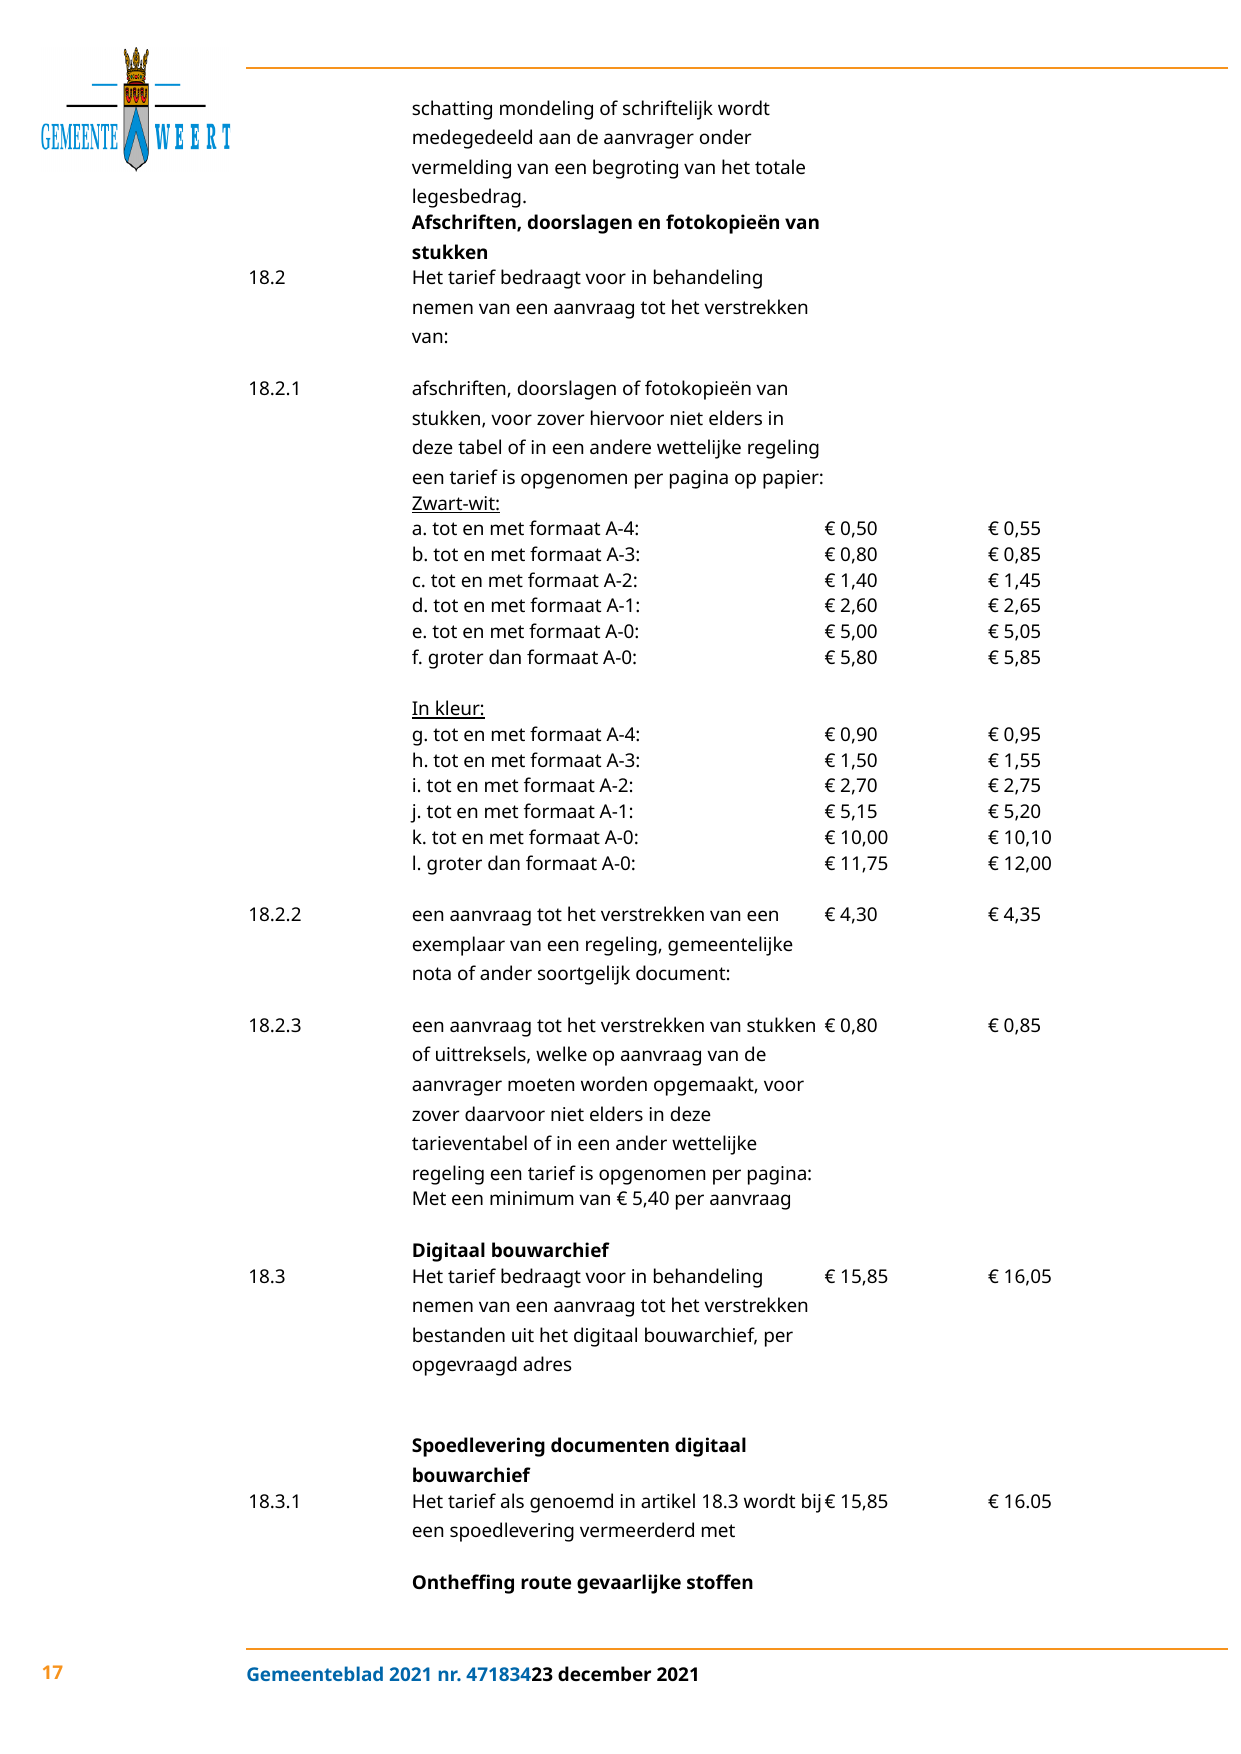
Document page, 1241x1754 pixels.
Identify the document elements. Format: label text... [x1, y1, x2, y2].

table_cell € 16.05 [988, 1488, 1152, 1543]
table_cell [988, 696, 1152, 721]
table_cell l. groter dan formaat A-0: [412, 850, 824, 876]
table_cell [824, 375, 988, 490]
table_cell 18.3 [248, 1263, 412, 1377]
table_cell [412, 1543, 824, 1569]
table_cell [824, 490, 988, 515]
table_cell g. tot en met formaat A-4: [412, 721, 824, 747]
table_cell [988, 1543, 1152, 1569]
table_cell Het tarief als genoemd in artikel 18.3 wordt bij een spoedlevering vermeerderd met [412, 1488, 824, 1543]
table_cell € 5,05 [988, 618, 1152, 644]
table_cell f. groter dan formaat A-0: [412, 644, 824, 670]
table_cell € 4,35 [988, 901, 1152, 986]
table_cell [824, 1186, 988, 1211]
table_cell i. tot en met formaat A-2: [412, 773, 824, 798]
table_cell [412, 670, 824, 696]
table_cell [248, 644, 412, 670]
table_cell [248, 209, 412, 264]
table_cell [988, 350, 1152, 375]
table_cell € 1,50 [824, 747, 988, 773]
table_cell [412, 350, 824, 375]
table_cell 18.2.3 [248, 1012, 412, 1186]
table_cell € 5,80 [824, 644, 988, 670]
table_cell € 1,40 [824, 567, 988, 593]
table_cell € 16,05 [988, 1263, 1152, 1377]
table_cell [824, 95, 988, 209]
table_cell [248, 986, 412, 1012]
table_cell [248, 1237, 412, 1263]
table_cell [412, 1211, 824, 1237]
table_cell d. tot en met formaat A-1: [412, 593, 824, 618]
table_cell € 15,85 [824, 1263, 988, 1377]
table_cell € 12,00 [988, 850, 1152, 876]
table_cell Zwart-wit: [412, 490, 824, 515]
table_cell € 5,15 [824, 799, 988, 824]
table_cell Het tarief bedraagt voor in behandeling nemen van een aanvraag tot het verstrekken van: [412, 265, 824, 349]
table_cell [248, 593, 412, 618]
table_cell [248, 490, 412, 515]
table_cell In kleur: [412, 696, 824, 721]
table_cell [248, 1543, 412, 1569]
table_cell € 2,60 [824, 593, 988, 618]
table_cell [824, 670, 988, 696]
table_cell 18.3.1 [248, 1488, 412, 1543]
table_cell [824, 209, 988, 264]
table_cell € 4,30 [824, 901, 988, 986]
table_cell [988, 1237, 1152, 1263]
table_cell € 10,10 [988, 824, 1152, 850]
table_cell k. tot en met formaat A-0: [412, 824, 824, 850]
table_cell [988, 1211, 1152, 1237]
table_cell [988, 1377, 1152, 1433]
table_cell [988, 670, 1152, 696]
table_cell € 0,95 [988, 721, 1152, 747]
table_cell [248, 850, 412, 876]
table_cell [824, 1211, 988, 1237]
table_cell j. tot en met formaat A-1: [412, 799, 824, 824]
table_cell e. tot en met formaat A-0: [412, 618, 824, 644]
table_cell [988, 1569, 1152, 1595]
table_cell [824, 1237, 988, 1263]
table_cell [824, 876, 988, 901]
table_cell € 0,55 [988, 515, 1152, 541]
table_cell [248, 747, 412, 773]
table_cell [988, 375, 1152, 490]
table_cell € 5,20 [988, 799, 1152, 824]
table_cell € 0,80 [824, 1012, 988, 1186]
table_cell € 2,75 [988, 773, 1152, 798]
table_cell [248, 1186, 412, 1211]
table_cell [412, 1377, 824, 1433]
table_cell € 0,90 [824, 721, 988, 747]
table_cell [824, 986, 988, 1012]
table_cell € 2,70 [824, 773, 988, 798]
table_cell [824, 1569, 988, 1595]
table_cell Met een minimum van € 5,40 per aanvraag [412, 1186, 824, 1211]
table_cell a. tot en met formaat A-4: [412, 515, 824, 541]
table_cell 18.2.2 [248, 901, 412, 986]
table_cell € 0,85 [988, 541, 1152, 567]
table_cell [988, 1433, 1152, 1488]
table_cell [248, 1433, 412, 1488]
table_cell 18.2 [248, 265, 412, 349]
table_cell [248, 1569, 412, 1595]
table_cell een aanvraag tot het verstrekken van stukken of uittreksels, welke op aanvraag van de aanvrager moeten worden opgemaakt, voor zover daarvoor niet elders in deze tarieventabel of in een ander wettelijke regeling een tarief is opgenomen per pagina: [412, 1012, 824, 1186]
table_cell c. tot en met formaat A-2: [412, 567, 824, 593]
table_cell Ontheffing route gevaarlijke stoffen [412, 1569, 824, 1595]
table_cell [824, 265, 988, 349]
table_cell [248, 1377, 412, 1433]
table_cell [248, 876, 412, 901]
table_cell [248, 541, 412, 567]
table_cell [824, 1377, 988, 1433]
table_cell € 5,00 [824, 618, 988, 644]
table_cell € 0,50 [824, 515, 988, 541]
table_cell € 11,75 [824, 850, 988, 876]
table_cell [248, 515, 412, 541]
table_cell € 10,00 [824, 824, 988, 850]
table_cell [248, 95, 412, 209]
table_cell [824, 1543, 988, 1569]
table_cell [988, 209, 1152, 264]
table_cell Het tarief bedraagt voor in behandeling nemen van een aanvraag tot het verstrekken bestanden uit het digitaal bouwarchief, per opgevraagd adres [412, 1263, 824, 1377]
table_cell Spoedlevering documenten digitaal bouwarchief [412, 1433, 824, 1488]
table_cell [248, 824, 412, 850]
table_cell [988, 876, 1152, 901]
table_cell b. tot en met formaat A-3: [412, 541, 824, 567]
table_cell [988, 95, 1152, 209]
table_cell [988, 265, 1152, 349]
table_cell [248, 1211, 412, 1237]
table_cell [412, 986, 824, 1012]
table_cell [248, 799, 412, 824]
table_cell schatting mondeling of schriftelijk wordt medegedeeld aan de aanvrager onder vermelding van een begroting van het totale legesbedrag. [412, 95, 824, 209]
table_cell Afschriften, doorslagen en fotokopieën van stukken [412, 209, 824, 264]
table_cell [248, 350, 412, 375]
table_cell [248, 721, 412, 747]
table_cell [824, 1433, 988, 1488]
table_cell afschriften, doorslagen of fotokopieën van stukken, voor zover hiervoor niet elders in deze tabel of in een andere wettelijke regeling een tarief is opgenomen per pagina op papier: [412, 375, 824, 490]
table_cell [824, 696, 988, 721]
table_cell € 0,85 [988, 1012, 1152, 1186]
table_cell € 0,80 [824, 541, 988, 567]
table_cell [988, 986, 1152, 1012]
table_cell [248, 670, 412, 696]
table_cell € 5,85 [988, 644, 1152, 670]
table_cell [988, 1186, 1152, 1211]
table_cell [988, 490, 1152, 515]
table_cell [248, 773, 412, 798]
picture [41, 47, 231, 172]
table_cell een aanvraag tot het verstrekken van een exemplaar van een regeling, gemeentelijke nota of ander soortgelijk document: [412, 901, 824, 986]
table_cell [412, 876, 824, 901]
table_cell h. tot en met formaat A-3: [412, 747, 824, 773]
table_cell € 1,55 [988, 747, 1152, 773]
table_cell 18.2.1 [248, 375, 412, 490]
table_cell [824, 350, 988, 375]
table_cell € 15,85 [824, 1488, 988, 1543]
table_cell [248, 567, 412, 593]
table_cell € 1,45 [988, 567, 1152, 593]
table_cell Digitaal bouwarchief [412, 1237, 824, 1263]
table_cell € 2,65 [988, 593, 1152, 618]
table_cell [248, 696, 412, 721]
table_cell [248, 618, 412, 644]
